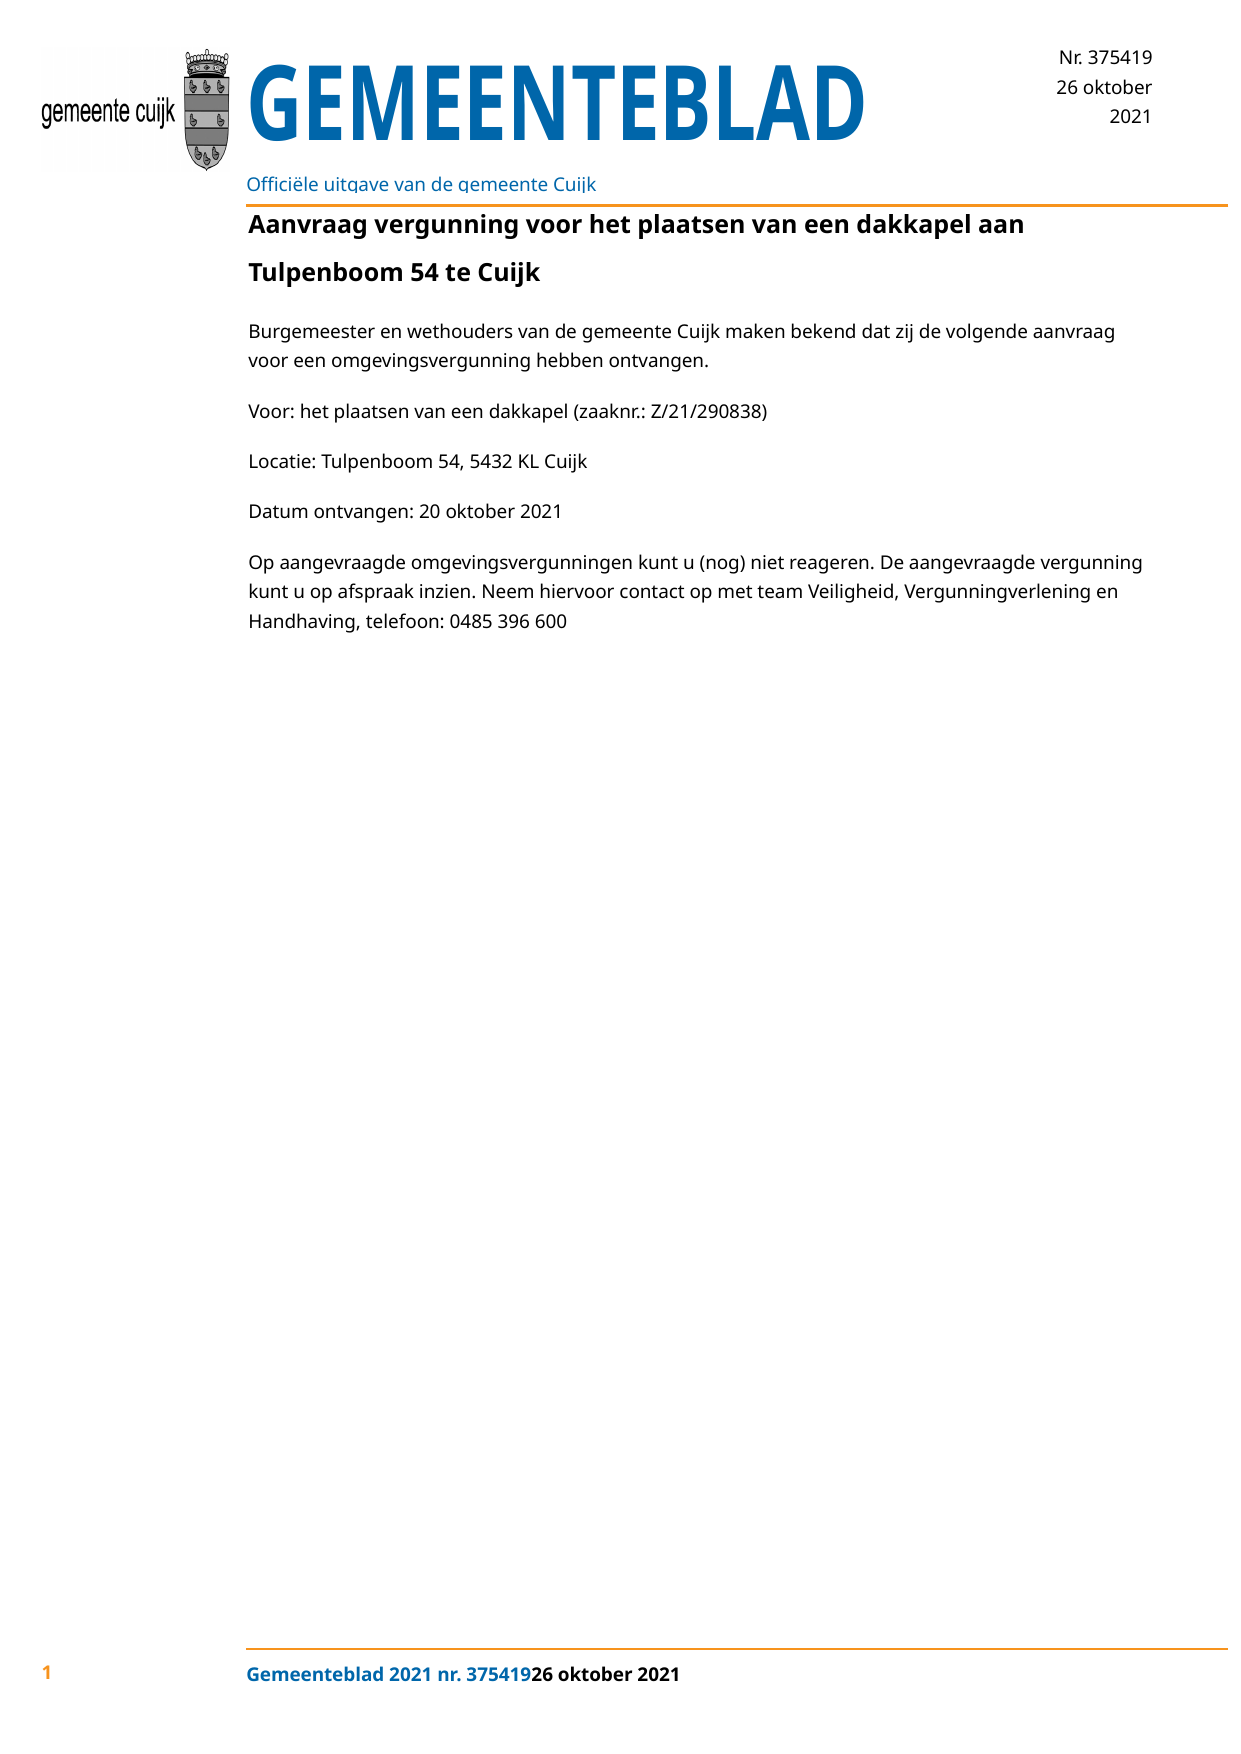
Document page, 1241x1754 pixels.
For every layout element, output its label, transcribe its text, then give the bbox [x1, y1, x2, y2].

text Locatie: Tulpenboom 54, 5432 KL Cuijk [248, 448, 1152, 474]
text Burgemeester en wethouders van de gemeente Cuijk maken bekend dat zij de volgende aanvraag voor een omgevingsvergunning hebben ontvangen. [248, 318, 1152, 373]
text Datum ontvangen: 20 oktober 2021 [248, 499, 1152, 524]
picture [41, 47, 231, 172]
text Aanvraag vergunning voor het plaatsen van een dakkapel aan Tulpenboom 54 te Cuijk [248, 207, 1152, 288]
text Voor: het plaatsen van een dakkapel (zaaknr.: Z/21/290838) [248, 398, 1152, 424]
text Op aangevraagde omgevingsvergunningen kunt u (nog) niet reageren. De aangevraagde vergunning kunt u op afspraak inzien. Neem hiervoor contact op met team Veiligheid, Vergunningverlening en Handhaving, telefoon: 0485 396 600 [248, 549, 1152, 634]
